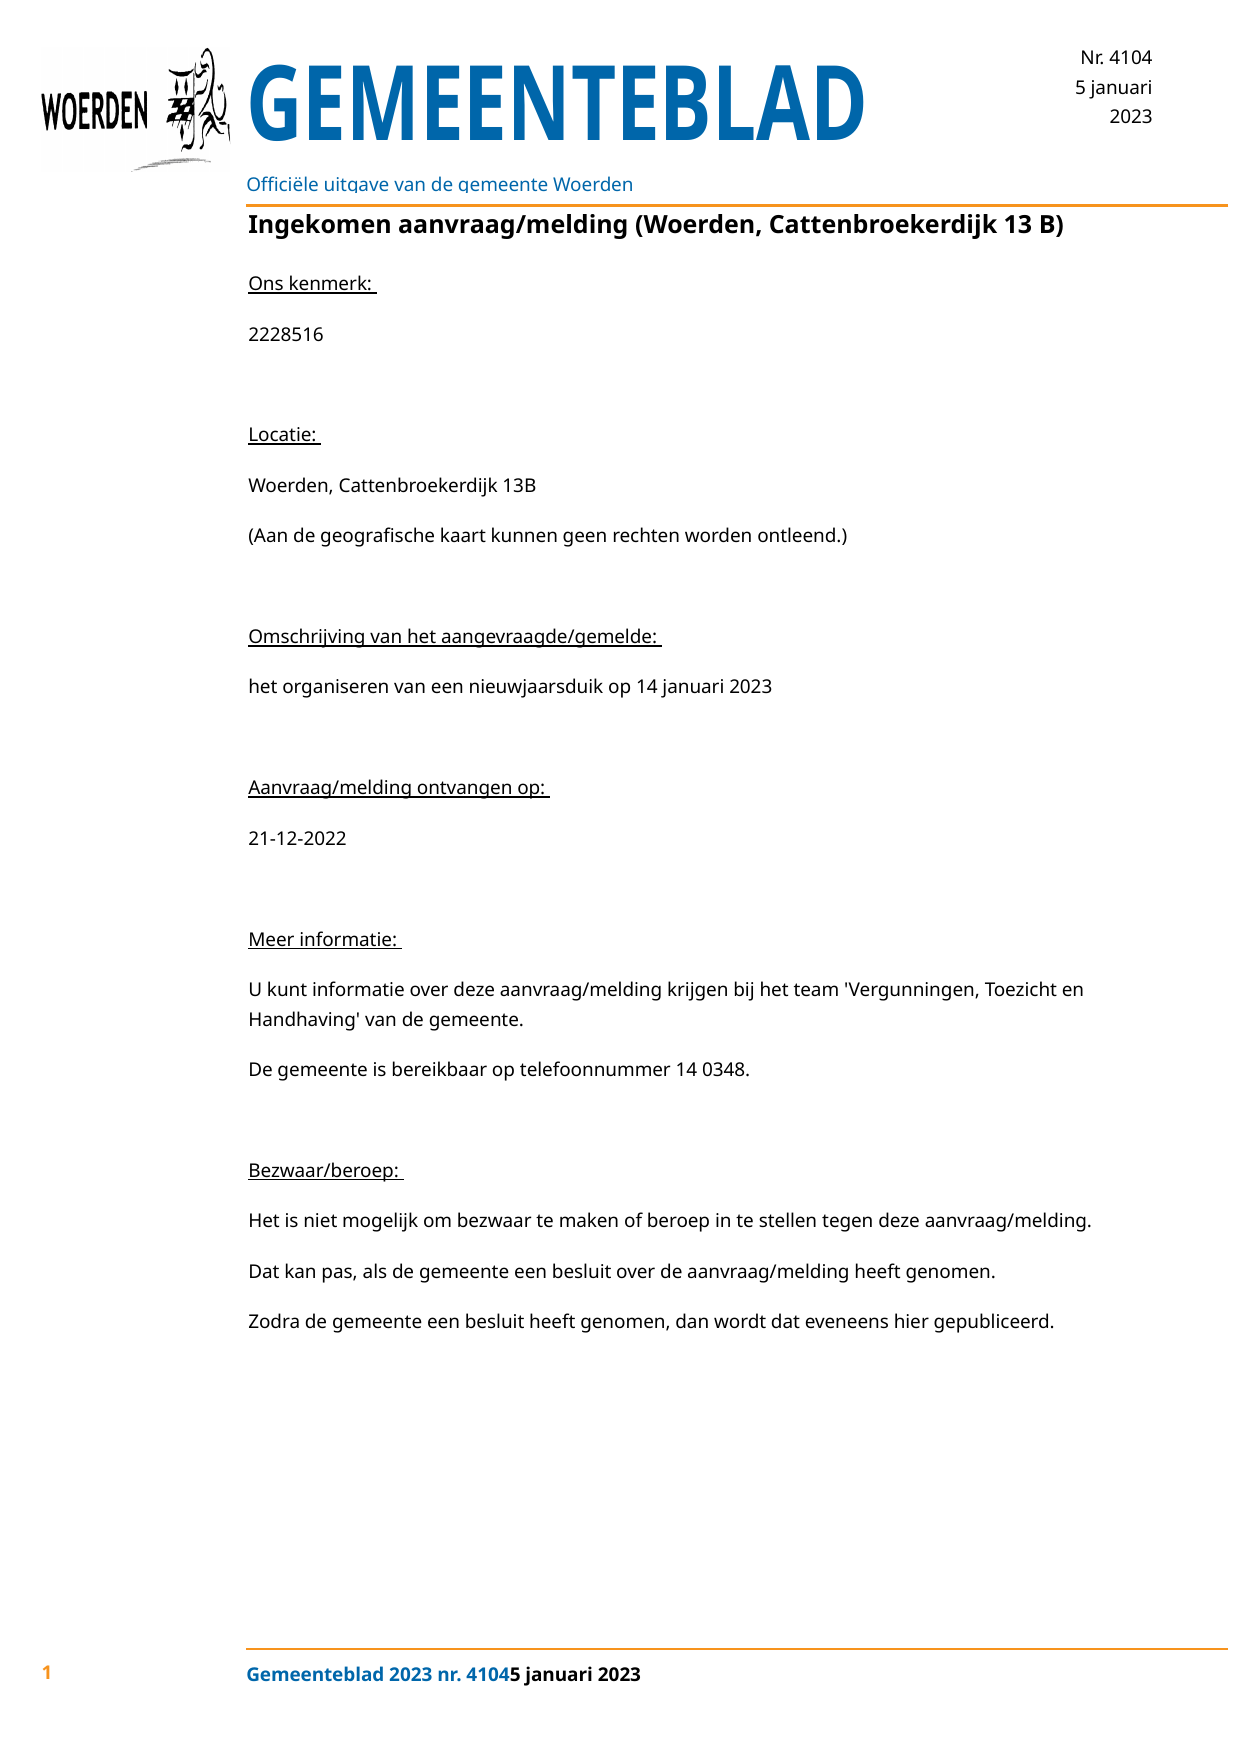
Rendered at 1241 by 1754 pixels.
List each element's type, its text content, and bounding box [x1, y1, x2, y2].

text Dat kan pas, als de gemeente een besluit over de aanvraag/melding heeft genomen. [248, 1258, 1152, 1283]
text Ingekomen aanvraag/melding (Woerden, Cattenbroekerdijk 13 B) [248, 207, 1152, 241]
text het organiseren van een nieuwjaarsduik op 14 januari 2023 [248, 674, 1152, 699]
text (Aan de geografische kaart kunnen geen rechten worden ontleend.) [248, 522, 1152, 548]
text Aanvraag/melding ontvangen op: [248, 774, 1152, 800]
text 21-12-2022 [248, 825, 1152, 851]
text De gemeente is bereikbaar op telefoonnummer 14 0348. [248, 1056, 1152, 1082]
text Omschrijving van het aangevraagde/gemelde: [248, 623, 1152, 649]
text Locatie: [248, 422, 1152, 447]
text Meer informatie: [248, 926, 1152, 951]
text Bezwaar/beroep: [248, 1157, 1152, 1183]
text Ons kenmerk: [248, 270, 1152, 296]
text 2228516 [248, 321, 1152, 346]
text U kunt informatie over deze aanvraag/melding krijgen bij het team 'Vergunningen, Toezicht en Handhaving' van de gemeente. [248, 976, 1152, 1031]
picture [41, 47, 231, 172]
text Het is niet mogelijk om bezwaar te maken of beroep in te stellen tegen deze aanvraag/melding. [248, 1207, 1152, 1233]
text Zodra de gemeente een besluit heeft genomen, dan wordt dat eveneens hier gepubliceerd. [248, 1308, 1152, 1334]
text Woerden, Cattenbroekerdijk 13B [248, 472, 1152, 498]
